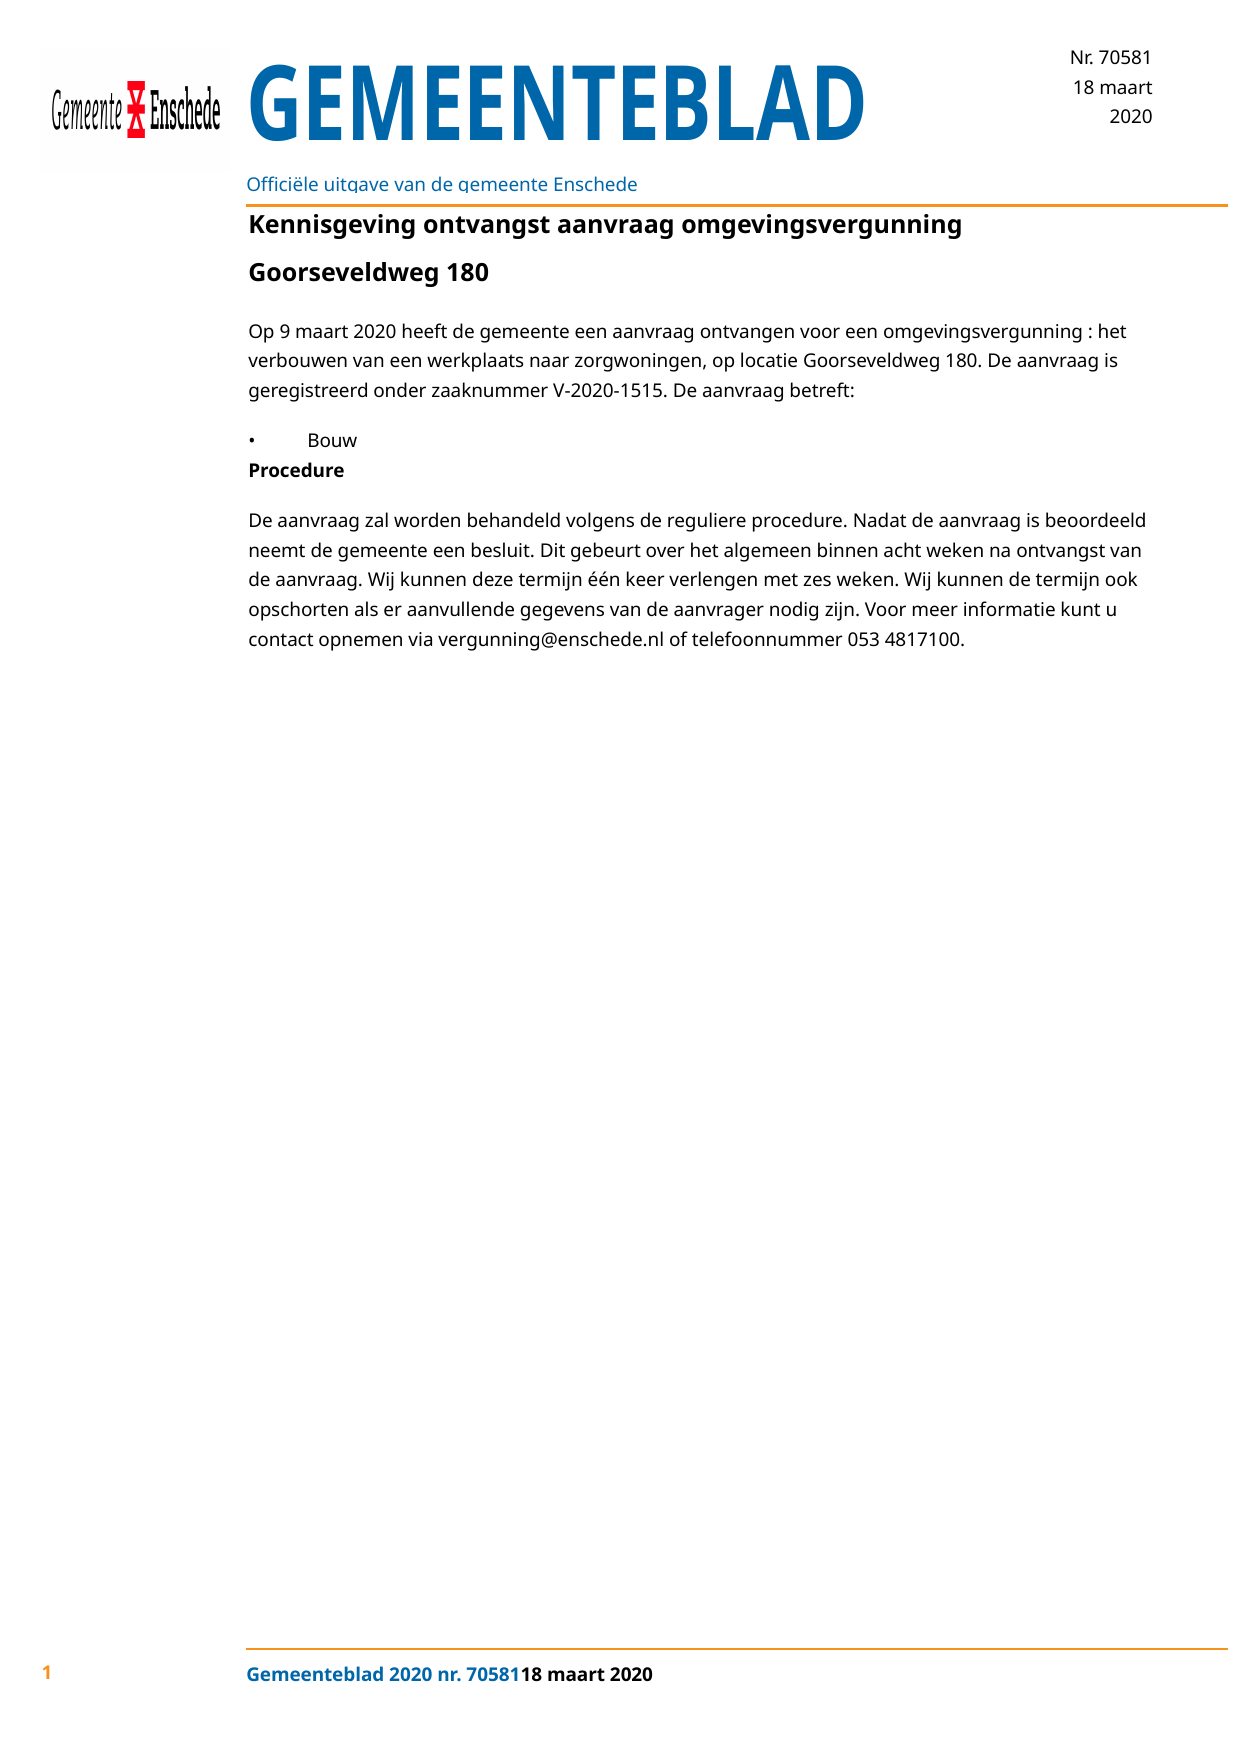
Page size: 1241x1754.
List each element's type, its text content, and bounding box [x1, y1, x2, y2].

text De aanvraag zal worden behandeld volgens de reguliere procedure. Nadat de aanvraag is beoordeeld neemt de gemeente een besluit. Dit gebeurt over het algemeen binnen acht weken na ontvangst van de aanvraag. Wij kunnen deze termijn één keer verlengen met zes weken. Wij kunnen de termijn ook opschorten als er aanvullende gegevens van de aanvrager nodig zijn. Voor meer informatie kunt u contact opnemen via vergunning@enschede.nl of telefoonnummer 053 4817100. [248, 507, 1152, 652]
text Op 9 maart 2020 heeft de gemeente een aanvraag ontvangen voor een omgevingsvergunning : het verbouwen van een werkplaats naar zorgwoningen, op locatie Goorseveldweg 180. De aanvraag is geregistreerd onder zaaknummer V-2020-1515. De aanvraag betreft: [248, 318, 1152, 403]
list Bouw [248, 427, 1152, 453]
text Procedure [248, 457, 1152, 483]
picture [41, 47, 231, 172]
text Kennisgeving ontvangst aanvraag omgevingsvergunning Goorseveldweg 180 [248, 207, 1152, 288]
